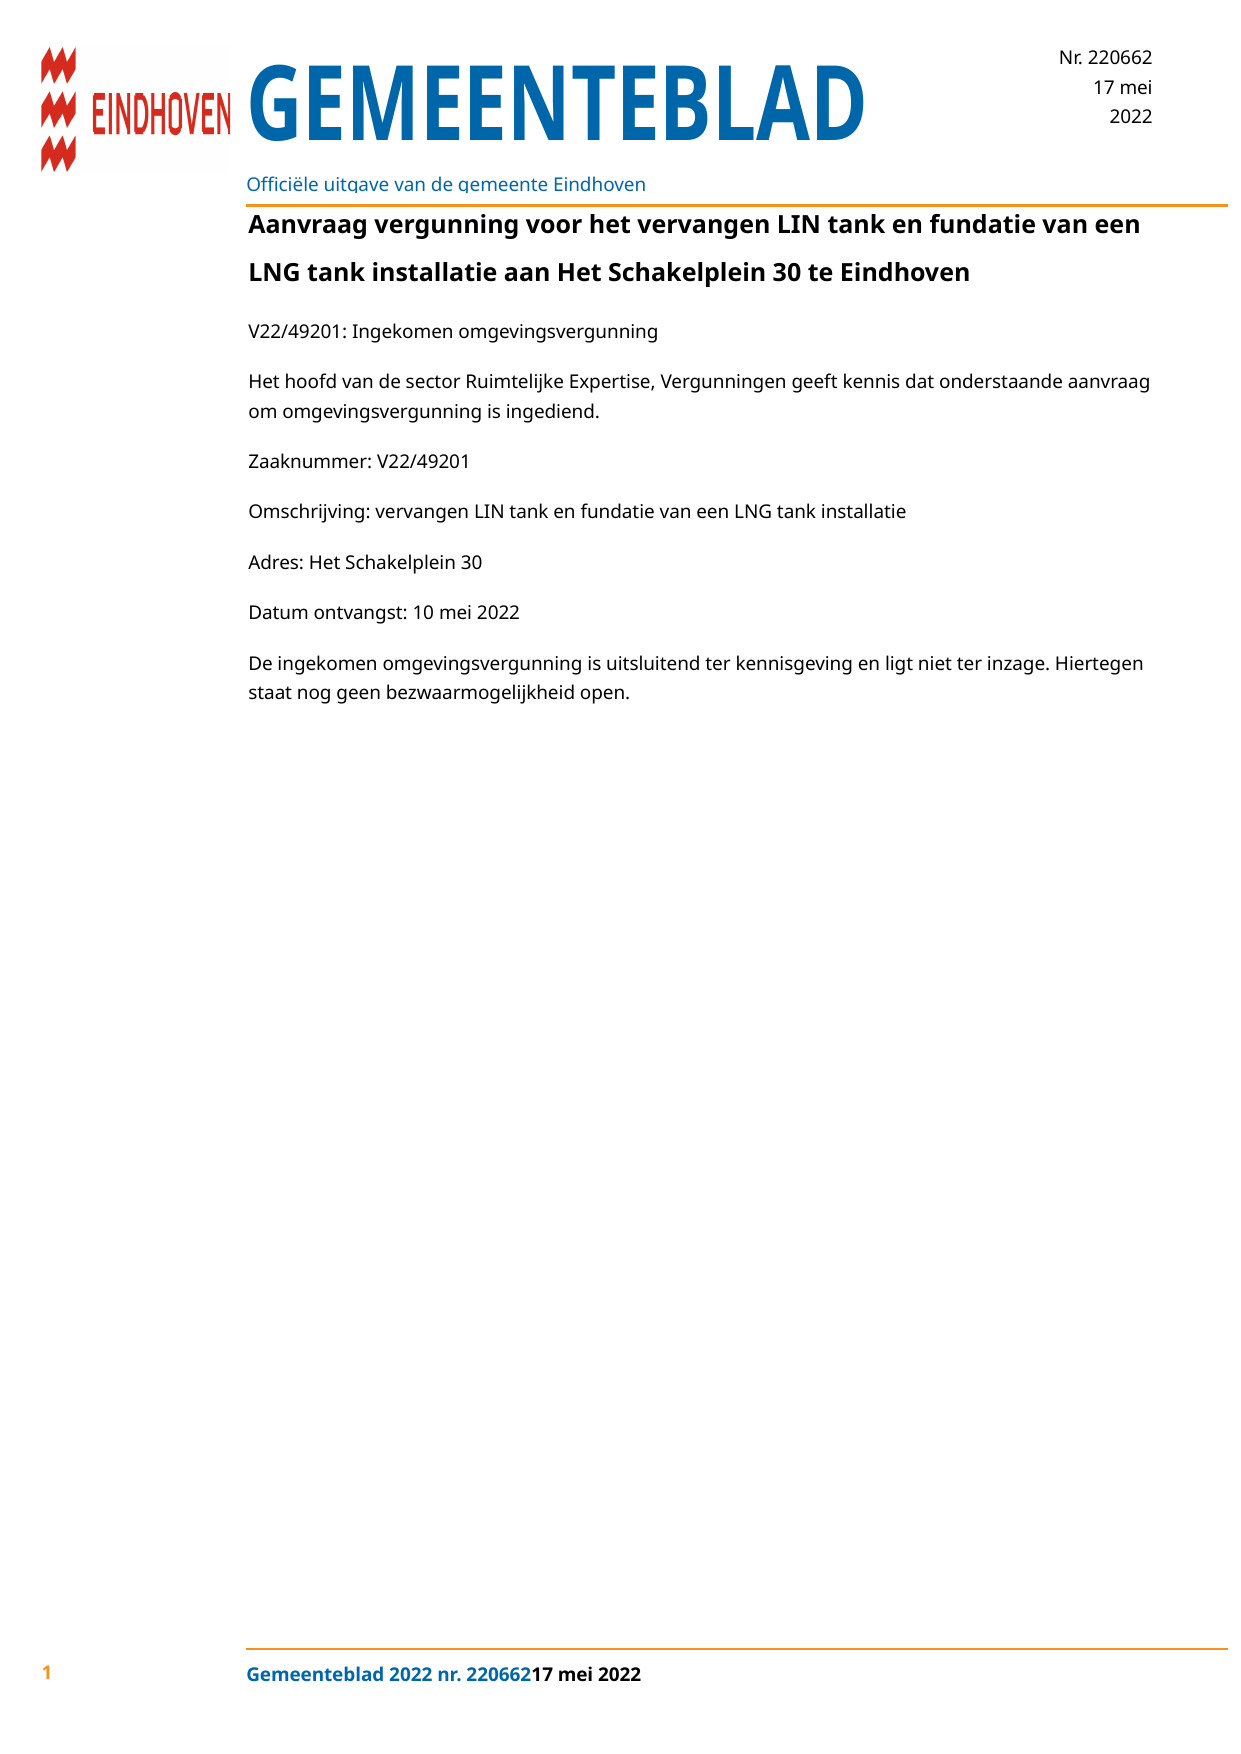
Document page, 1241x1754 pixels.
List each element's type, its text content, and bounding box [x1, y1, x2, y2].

text V22/49201: Ingekomen omgevingsvergunning [248, 318, 1152, 344]
text De ingekomen omgevingsvergunning is uitsluitend ter kennisgeving en ligt niet ter inzage. Hiertegen staat nog geen bezwaarmogelijkheid open. [248, 650, 1152, 705]
text Zaaknummer: V22/49201 [248, 448, 1152, 474]
text Aanvraag vergunning voor het vervangen LIN tank en fundatie van een LNG tank installatie aan Het Schakelplein 30 te Eindhoven [248, 207, 1152, 288]
text Het hoofd van de sector Ruimtelijke Expertise, Vergunningen geeft kennis dat onderstaande aanvraag om omgevingsvergunning is ingediend. [248, 368, 1152, 424]
text Omschrijving: vervangen LIN tank en fundatie van een LNG tank installatie [248, 499, 1152, 524]
text Datum ontvangst: 10 mei 2022 [248, 599, 1152, 625]
text Adres: Het Schakelplein 30 [248, 549, 1152, 575]
picture [41, 47, 231, 172]
